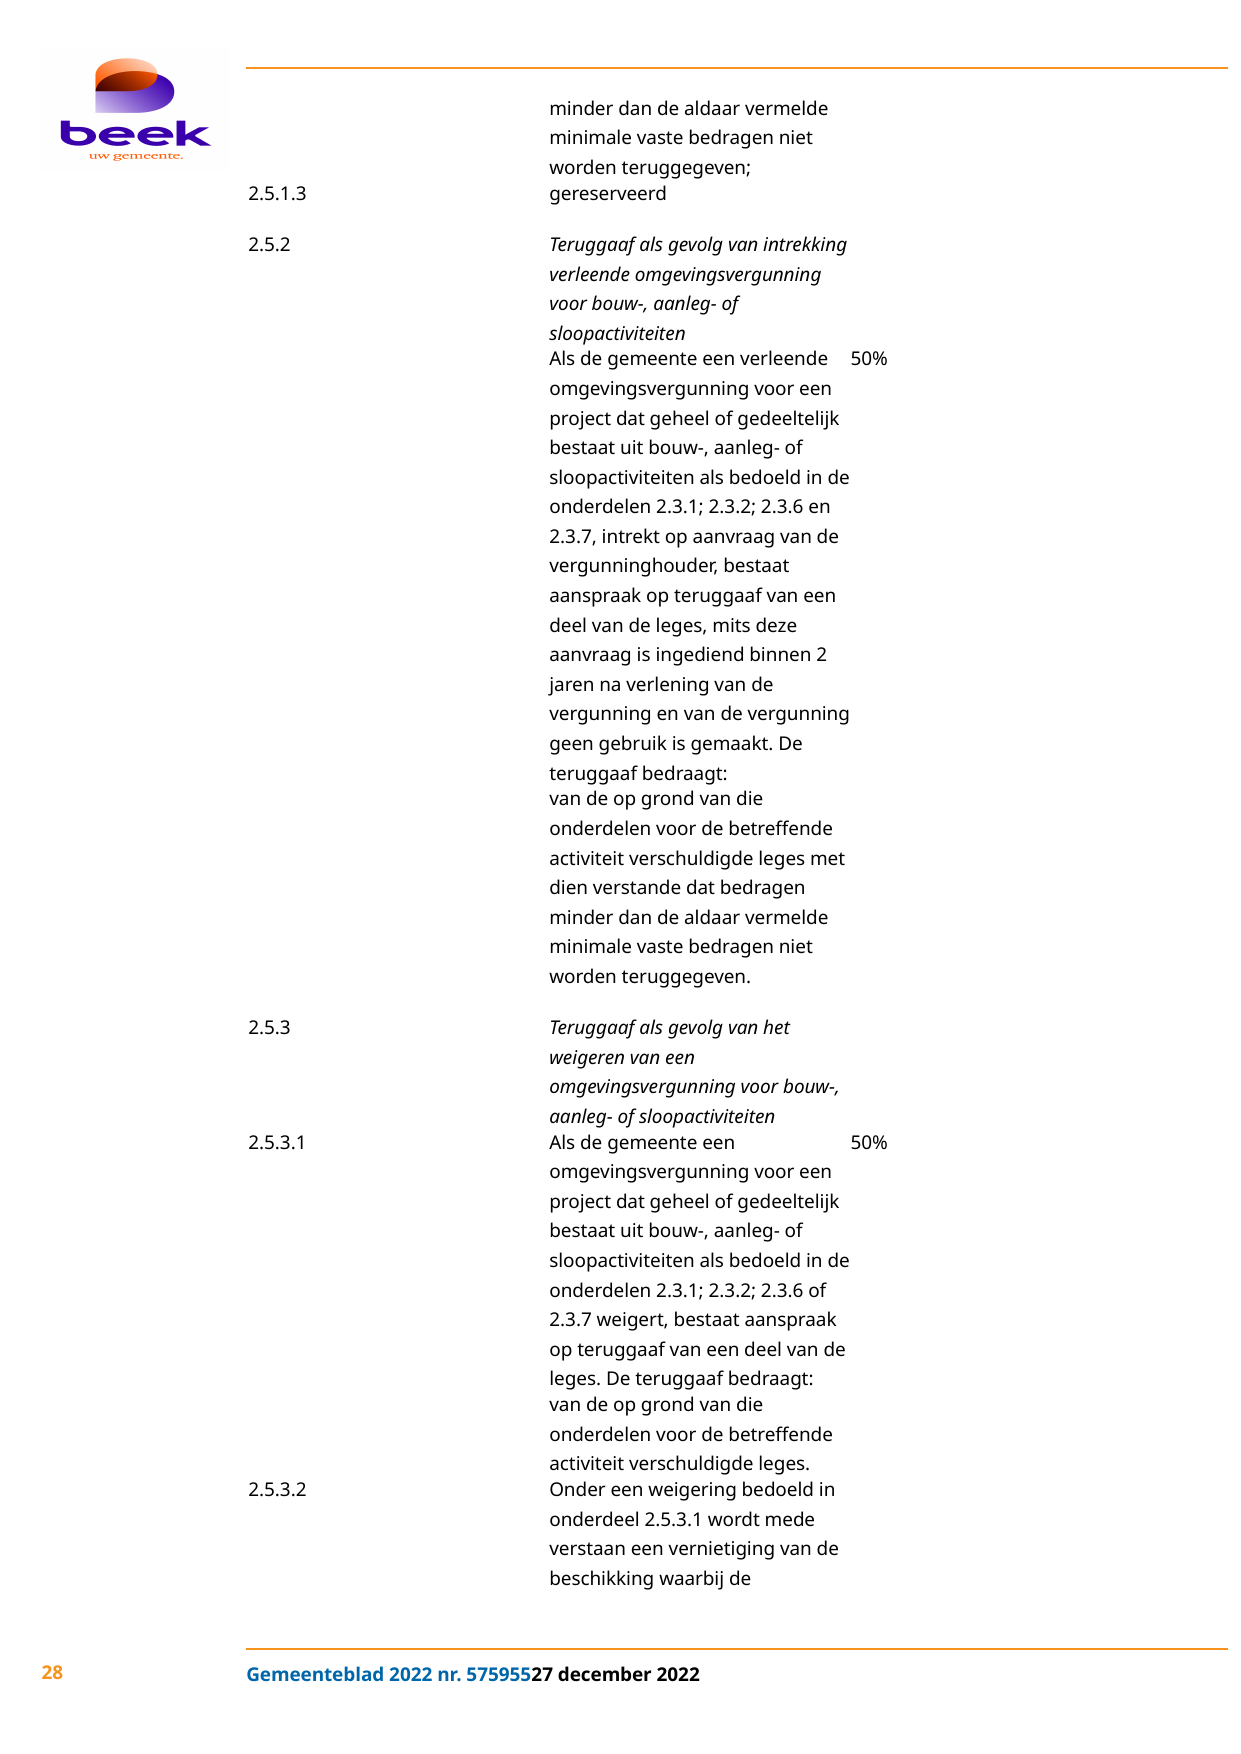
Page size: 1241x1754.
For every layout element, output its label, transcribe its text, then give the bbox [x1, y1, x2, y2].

picture [41, 47, 231, 172]
table_cell [248, 989, 549, 1014]
table_cell Teruggaaf als gevolg van het weigeren van een omgevingsvergunning voor bouw-, aanleg- of sloopactiviteiten [549, 1015, 850, 1129]
table_cell Als de gemeente een omgevingsvergunning voor een project dat geheel of gedeeltelijk bestaat uit bouw-, aanleg- of sloopactiviteiten als bedoeld in de onderdelen 2.3.1; 2.3.2; 2.3.6 of 2.3.7 weigert, bestaat aanspraak op teruggaaf van een deel van de leges. De teruggaaf bedraagt: [549, 1129, 850, 1391]
table_cell 2.5.3 [248, 1015, 549, 1129]
table_cell 2.5.2 [248, 231, 549, 346]
table_cell [850, 786, 1152, 989]
table_cell [850, 180, 1152, 205]
table_cell minder dan de aldaar vermelde minimale vaste bedragen niet worden teruggegeven; [549, 95, 850, 180]
table_cell [850, 1391, 1152, 1476]
table_cell van de op grond van die onderdelen voor de betreffende activiteit verschuldigde leges. [549, 1391, 850, 1476]
table_cell [850, 205, 1152, 231]
table_cell Onder een weigering bedoeld in onderdeel 2.5.3.1 wordt mede verstaan een vernietiging van de beschikking waarbij de [549, 1476, 850, 1591]
table_cell Teruggaaf als gevolg van intrekking verleende omgevingsvergunning voor bouw-, aanleg- of sloopactiviteiten [549, 231, 850, 346]
table_cell [248, 95, 549, 180]
table_cell [248, 346, 549, 786]
table_cell [248, 786, 549, 989]
table_cell [549, 205, 850, 231]
table_cell 2.5.1.3 [248, 180, 549, 205]
table_cell [850, 1015, 1152, 1129]
table_cell 50% [850, 1129, 1152, 1391]
table_cell van de op grond van die onderdelen voor de betreffende activiteit verschuldigde leges met dien verstande dat bedragen minder dan de aldaar vermelde minimale vaste bedragen niet worden teruggegeven. [549, 786, 850, 989]
table_cell [850, 231, 1152, 346]
table_cell 2.5.3.1 [248, 1129, 549, 1391]
table_cell [850, 1476, 1152, 1591]
table_cell [248, 1391, 549, 1476]
table_cell gereserveerd [549, 180, 850, 205]
table_cell [248, 205, 549, 231]
table_cell [549, 989, 850, 1014]
table_cell [850, 989, 1152, 1014]
table_cell Als de gemeente een verleende omgevingsvergunning voor een project dat geheel of gedeeltelijk bestaat uit bouw-, aanleg- of sloopactiviteiten als bedoeld in de onderdelen 2.3.1; 2.3.2; 2.3.6 en 2.3.7, intrekt op aanvraag van de vergunninghouder, bestaat aanspraak op teruggaaf van een deel van de leges, mits deze aanvraag is ingediend binnen 2 jaren na verlening van de vergunning en van de vergunning geen gebruik is gemaakt. De teruggaaf bedraagt: [549, 346, 850, 786]
table_cell 50% [850, 346, 1152, 786]
table_cell [850, 95, 1152, 180]
table_cell 2.5.3.2 [248, 1476, 549, 1591]
